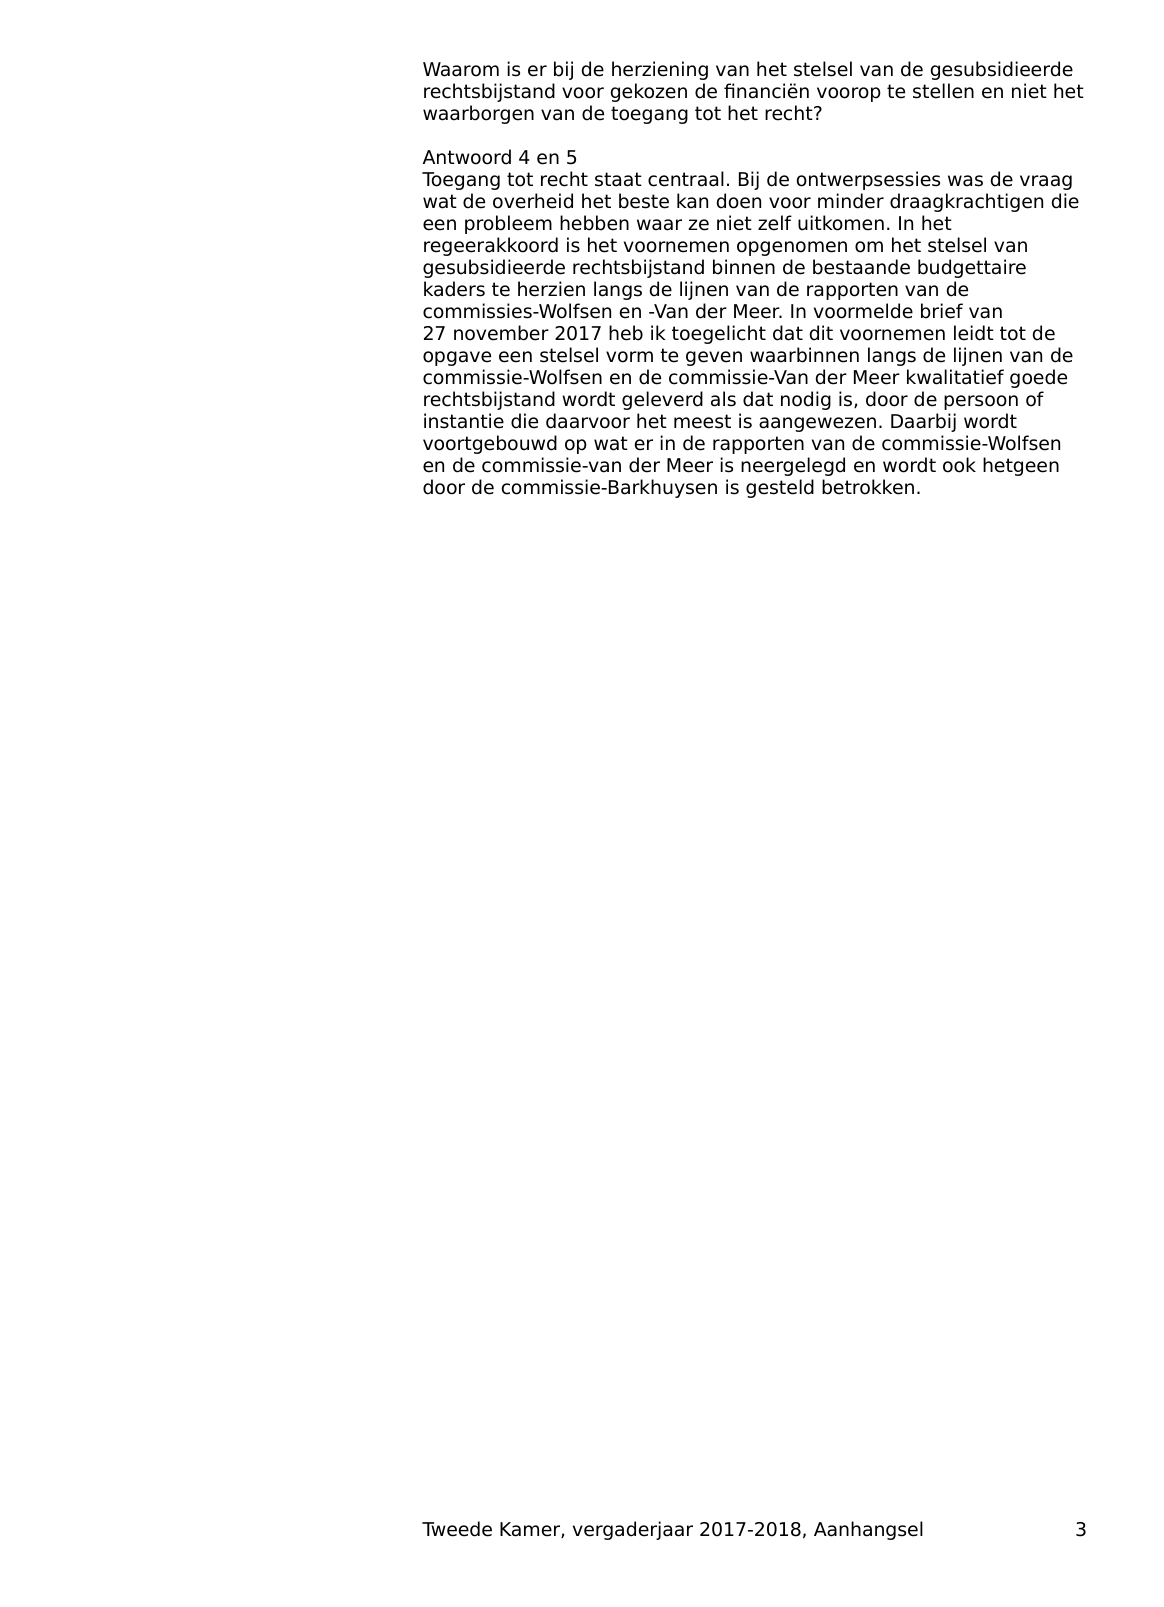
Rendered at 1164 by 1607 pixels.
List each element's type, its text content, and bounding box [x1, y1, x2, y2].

text Waarom is er bij de herziening van het stelsel van de gesubsidieerde rechtsbijstand voor gekozen de financiën voorop te stellen en niet het waarborgen van de toegang tot het recht? [422, 59, 1087, 125]
text Antwoord 4 en 5 [422, 147, 1087, 169]
text Toegang tot recht staat centraal. Bij de ontwerpsessies was de vraag wat de overheid het beste kan doen voor minder draagkrachtigen die een probleem hebben waar ze niet zelf uitkomen. In het regeerakkoord is het voornemen opgenomen om het stelsel van gesubsidieerde rechtsbijstand binnen de bestaande budgettaire kaders te herzien langs de lijnen van de rapporten van de commissies-Wolfsen en -Van der Meer. In voormelde brief van 27 november 2017 heb ik toegelicht dat dit voornemen leidt tot de opgave een stelsel vorm te geven waarbinnen langs de lijnen van de commissie-Wolfsen en de commissie-Van der Meer kwalitatief goede rechtsbijstand wordt geleverd als dat nodig is, door de persoon of instantie die daarvoor het meest is aangewezen. Daarbij wordt voortgebouwd op wat er in de rapporten van de commissie-Wolfsen en de commissie-van der Meer is neergelegd en wordt ook hetgeen door de commissie-Barkhuysen is gesteld betrokken. [422, 169, 1087, 499]
